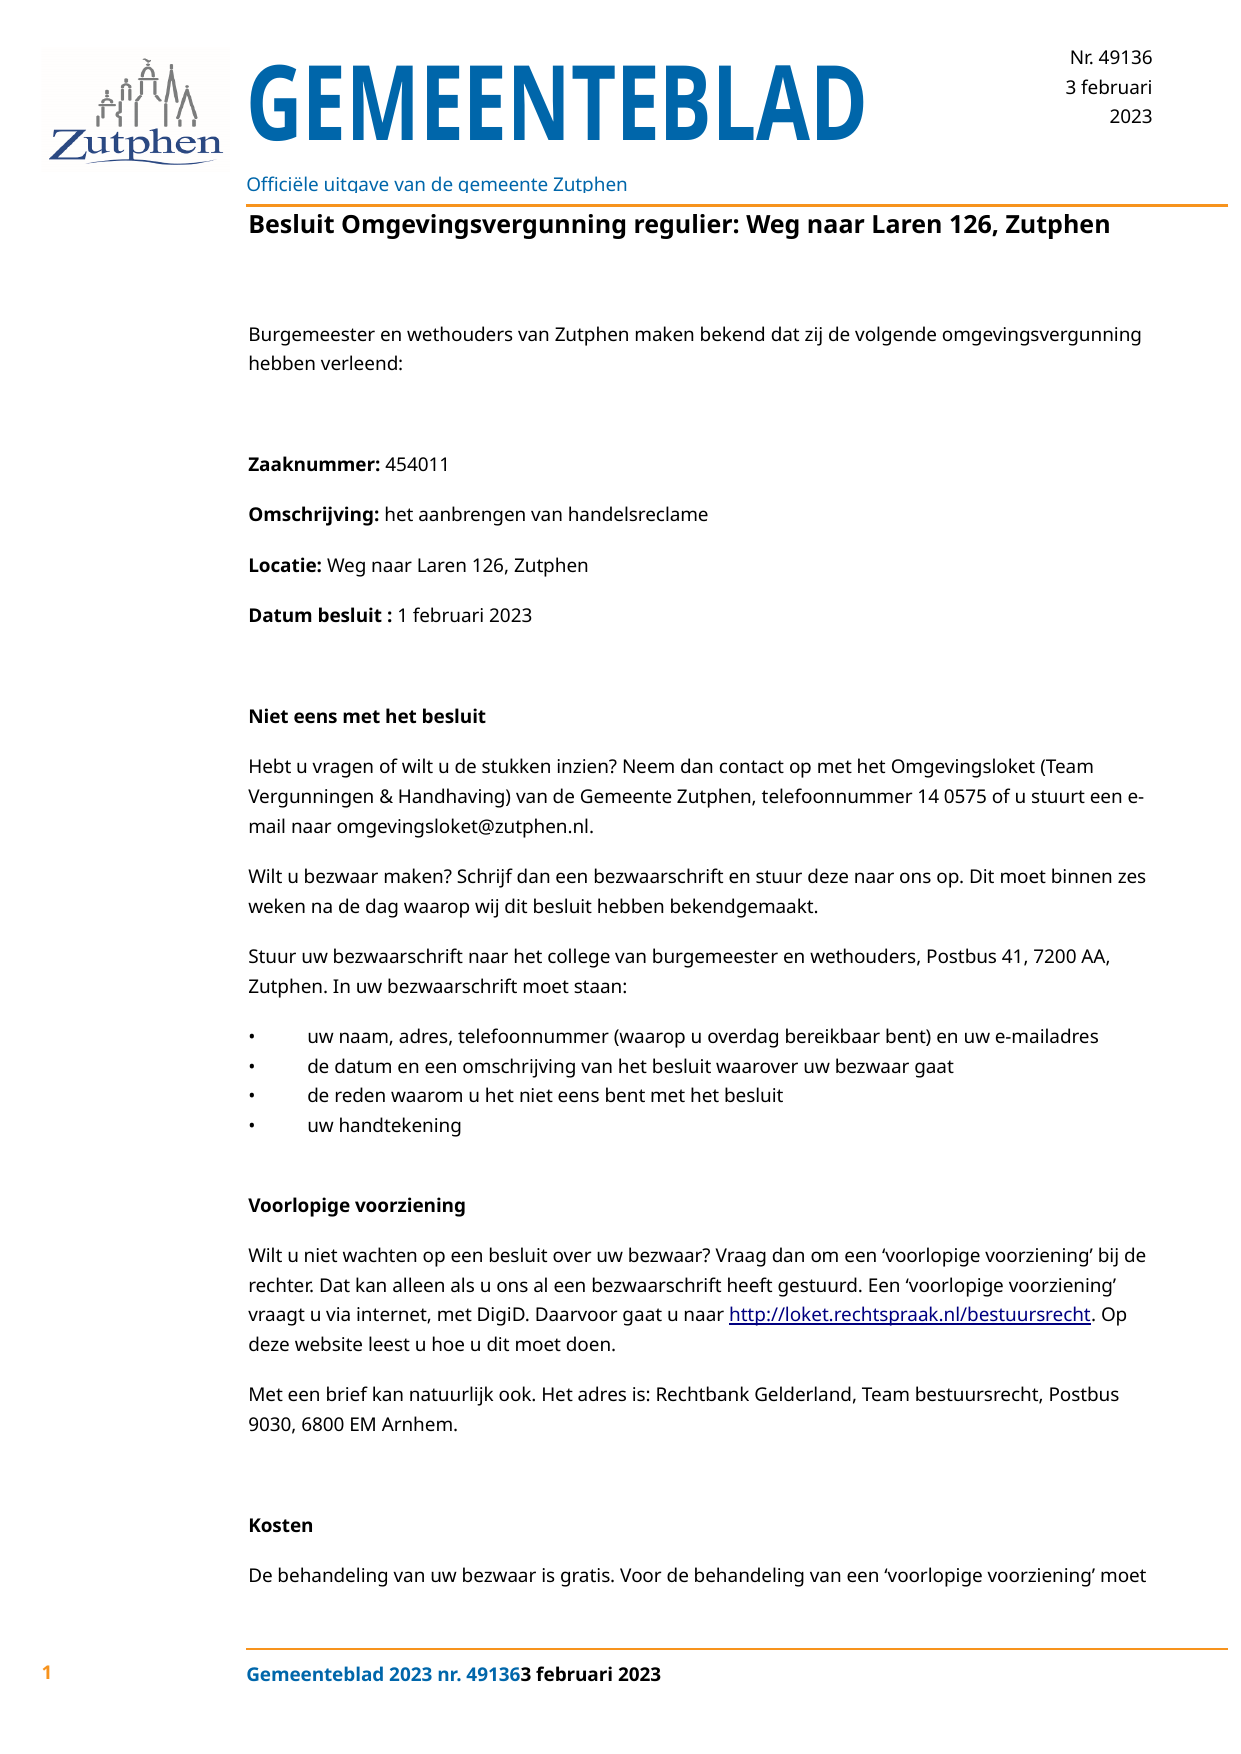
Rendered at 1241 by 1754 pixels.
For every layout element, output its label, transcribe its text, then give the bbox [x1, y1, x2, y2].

text Wilt u bezwaar maken? Schrijf dan een bezwaarschrift en stuur deze naar ons op. Dit moet binnen zes weken na de dag waarop wij dit besluit hebben bekendgemaakt. [248, 863, 1152, 918]
text Met een brief kan natuurlijk ook. Het adres is: Rechtbank Gelderland, Team bestuursrecht, Postbus 9030, 6800 EM Arnhem. [248, 1382, 1152, 1437]
text Kosten [248, 1512, 1152, 1538]
text De behandeling van uw bezwaar is gratis. Voor de behandeling van een ‘voorlopige voorziening’ moet [248, 1562, 1152, 1588]
list uw naam, adres, telefoonnummer (waarop u overdag bereikbaar bent) en uw e-mailadres [248, 1023, 1152, 1049]
text Zaaknummer: 454011 [248, 451, 1152, 477]
text Burgemeester en wethouders van Zutphen maken bekend dat zij de volgende omgevingsvergunning hebben verleend: [248, 321, 1152, 376]
text Locatie: Weg naar Laren 126, Zutphen [248, 552, 1152, 578]
picture [41, 47, 231, 172]
list de datum en een omschrijving van het besluit waarover uw bezwaar gaat [248, 1053, 1152, 1078]
text Wilt u niet wachten op een besluit over uw bezwaar? Vraag dan om een ‘voorlopige voorziening’ bij de rechter. Dat kan alleen als u ons al een bezwaarschrift heeft gestuurd. Een ‘voorlopige voorziening’ vraagt u via internet, met DigiD. Daarvoor gaat u naar http://loket.rechtspraak.nl/bestuursrecht. Op deze website leest u hoe u dit moet doen. [248, 1242, 1152, 1357]
list uw handtekening [248, 1112, 1152, 1138]
text Besluit Omgevingsvergunning regulier: Weg naar Laren 126, Zutphen [248, 207, 1152, 241]
list de reden waarom u het niet eens bent met het besluit [248, 1082, 1152, 1108]
text Hebt u vragen of wilt u de stukken inzien? Neem dan contact op met het Omgevingsloket (Team Vergunningen & Handhaving) van de Gemeente Zutphen, telefoonnummer 14 0575 of u stuurt een e-mail naar omgevingsloket@zutphen.nl. [248, 754, 1152, 838]
text Voorlopige voorziening [248, 1192, 1152, 1218]
text Stuur uw bezwaarschrift naar het college van burgemeester en wethouders, Postbus 41, 7200 AA, Zutphen. In uw bezwaarschrift moet staan: [248, 943, 1152, 998]
text Omschrijving: het aanbrengen van handelsreclame [248, 502, 1152, 527]
text Niet eens met het besluit [248, 703, 1152, 729]
text Datum besluit : 1 februari 2023 [248, 602, 1152, 628]
